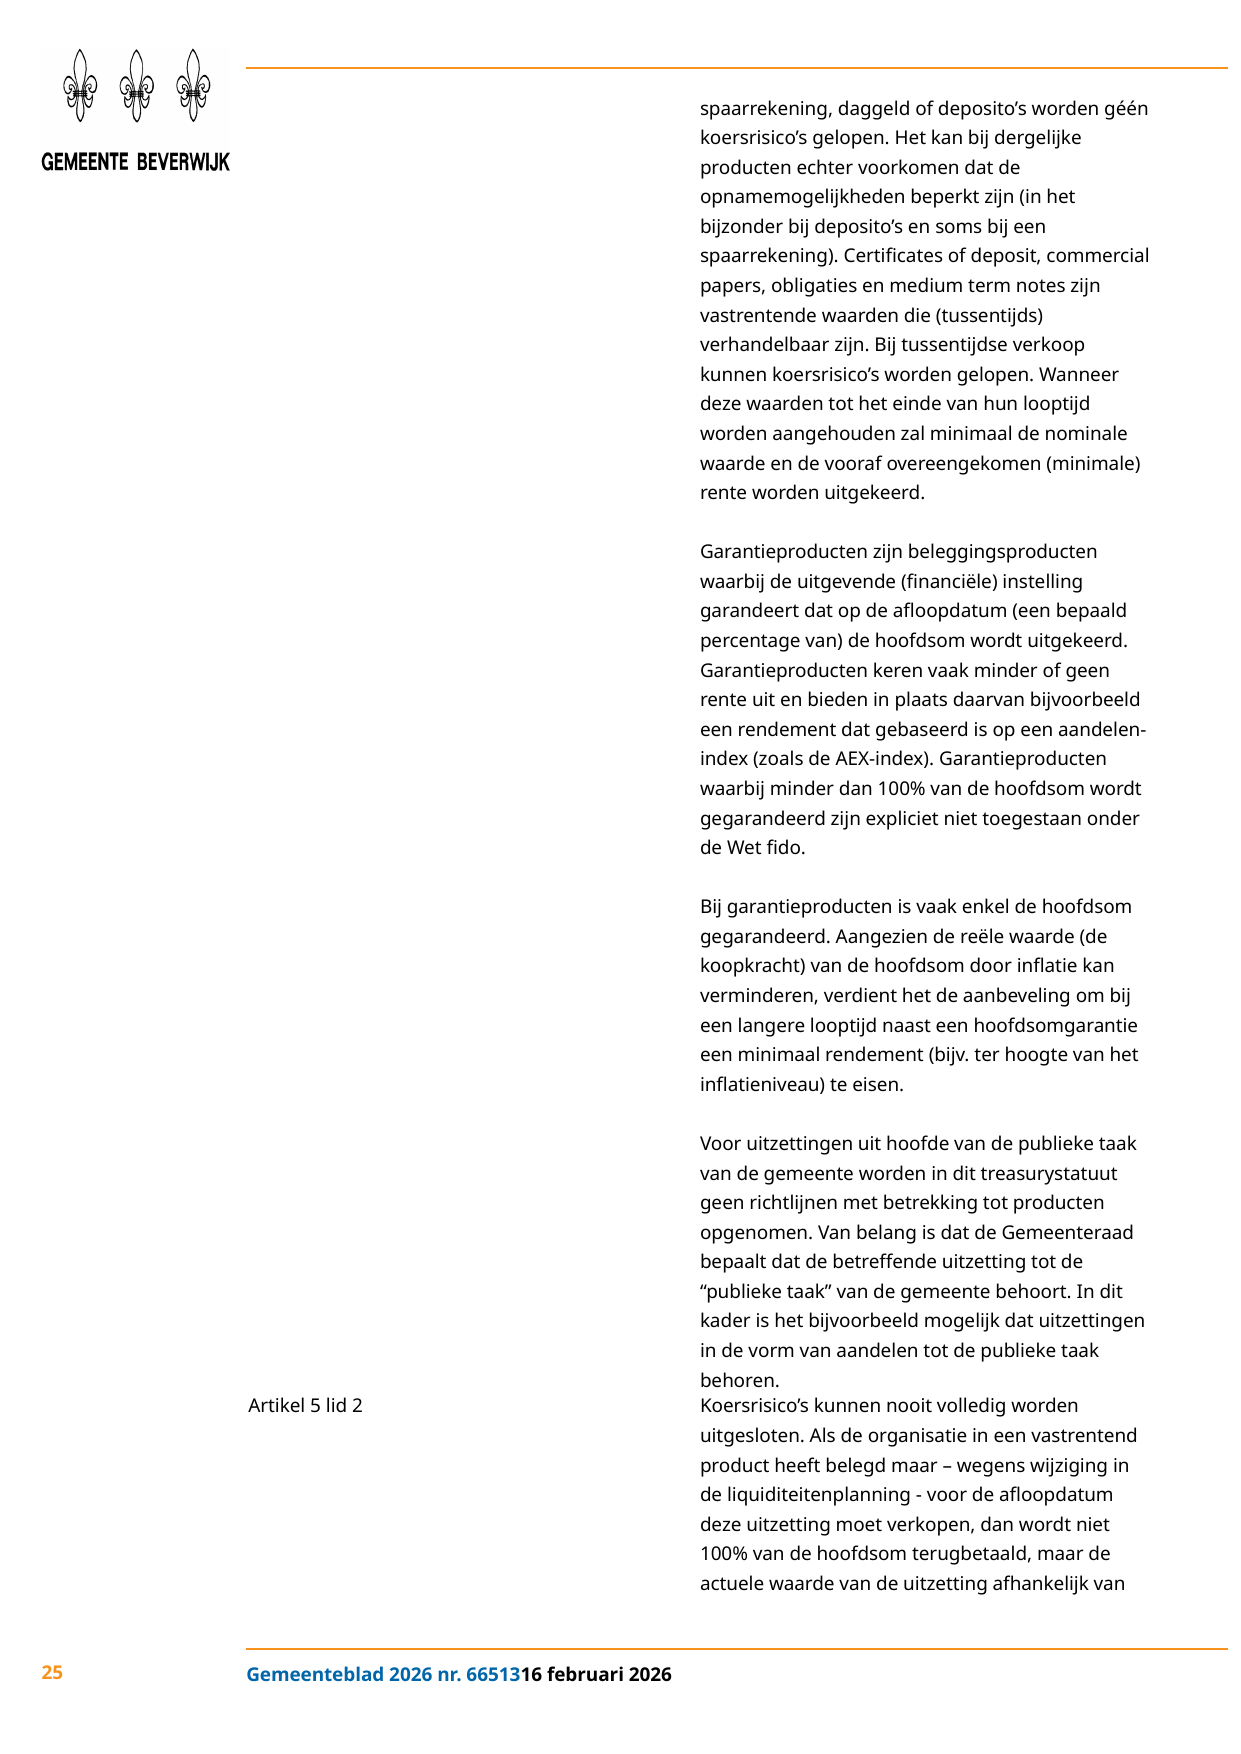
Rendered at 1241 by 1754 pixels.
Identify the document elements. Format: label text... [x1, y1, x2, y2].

table_cell Koersrisico’s kunnen nooit volledig worden uitgesloten. Als de organisatie in een vastrentend product heeft belegd maar – wegens wijziging in de liquiditeitenplanning - voor de afloopdatum deze uitzetting moet verkopen, dan wordt niet 100% van de hoofdsom terugbetaald, maar de actuele waarde van de uitzetting afhankelijk van [700, 1393, 1152, 1596]
table_cell [248, 95, 700, 1393]
table_cell spaarrekening, daggeld of deposito’s worden géén koersrisico’s gelopen. Het kan bij dergelijke producten echter voorkomen dat de opnamemogelijkheden beperkt zijn (in het bijzonder bij deposito’s en soms bij een spaarrekening). Certificates of deposit, commercial papers, obligaties en medium term notes zijn vastrentende waarden die (tussentijds) verhandelbaar zijn. Bij tussentijdse verkoop kunnen koersrisico’s worden gelopen. Wanneer deze waarden tot het einde van hun looptijd worden aangehouden zal minimaal de nominale waarde en de vooraf overeengekomen (minimale) rente worden uitgekeerd. Garantieproducten zijn beleggingsproducten waarbij de uitgevende (financiële) instelling garandeert dat op de afloopdatum (een bepaald percentage van) de hoofdsom wordt uitgekeerd. Garantieproducten keren vaak minder of geen rente uit en bieden in plaats daarvan bijvoorbeeld een rendement dat gebaseerd is op een aandelen-index (zoals de AEX-index). Garantieproducten waarbij minder dan 100% van de hoofdsom wordt gegarandeerd zijn expliciet niet toegestaan onder de Wet fido. Bij garantieproducten is vaak enkel de hoofdsom gegarandeerd. Aangezien de reële waarde (de koopkracht) van de hoofdsom door inflatie kan verminderen, verdient het de aanbeveling om bij een langere looptijd naast een hoofdsomgarantie een minimaal rendement (bijv. ter hoogte van het inflatieniveau) te eisen. Voor uitzettingen uit hoofde van de publieke taak van de gemeente worden in dit treasurystatuut geen richtlijnen met betrekking tot producten opgenomen. Van belang is dat de Gemeenteraad bepaalt dat de betreffende uitzetting tot de “publieke taak” van de gemeente behoort. In dit kader is het bijvoorbeeld mogelijk dat uitzettingen in de vorm van aandelen tot de publieke taak behoren. [700, 95, 1152, 1393]
picture [41, 47, 231, 172]
table_cell Artikel 5 lid 2 [248, 1393, 700, 1596]
